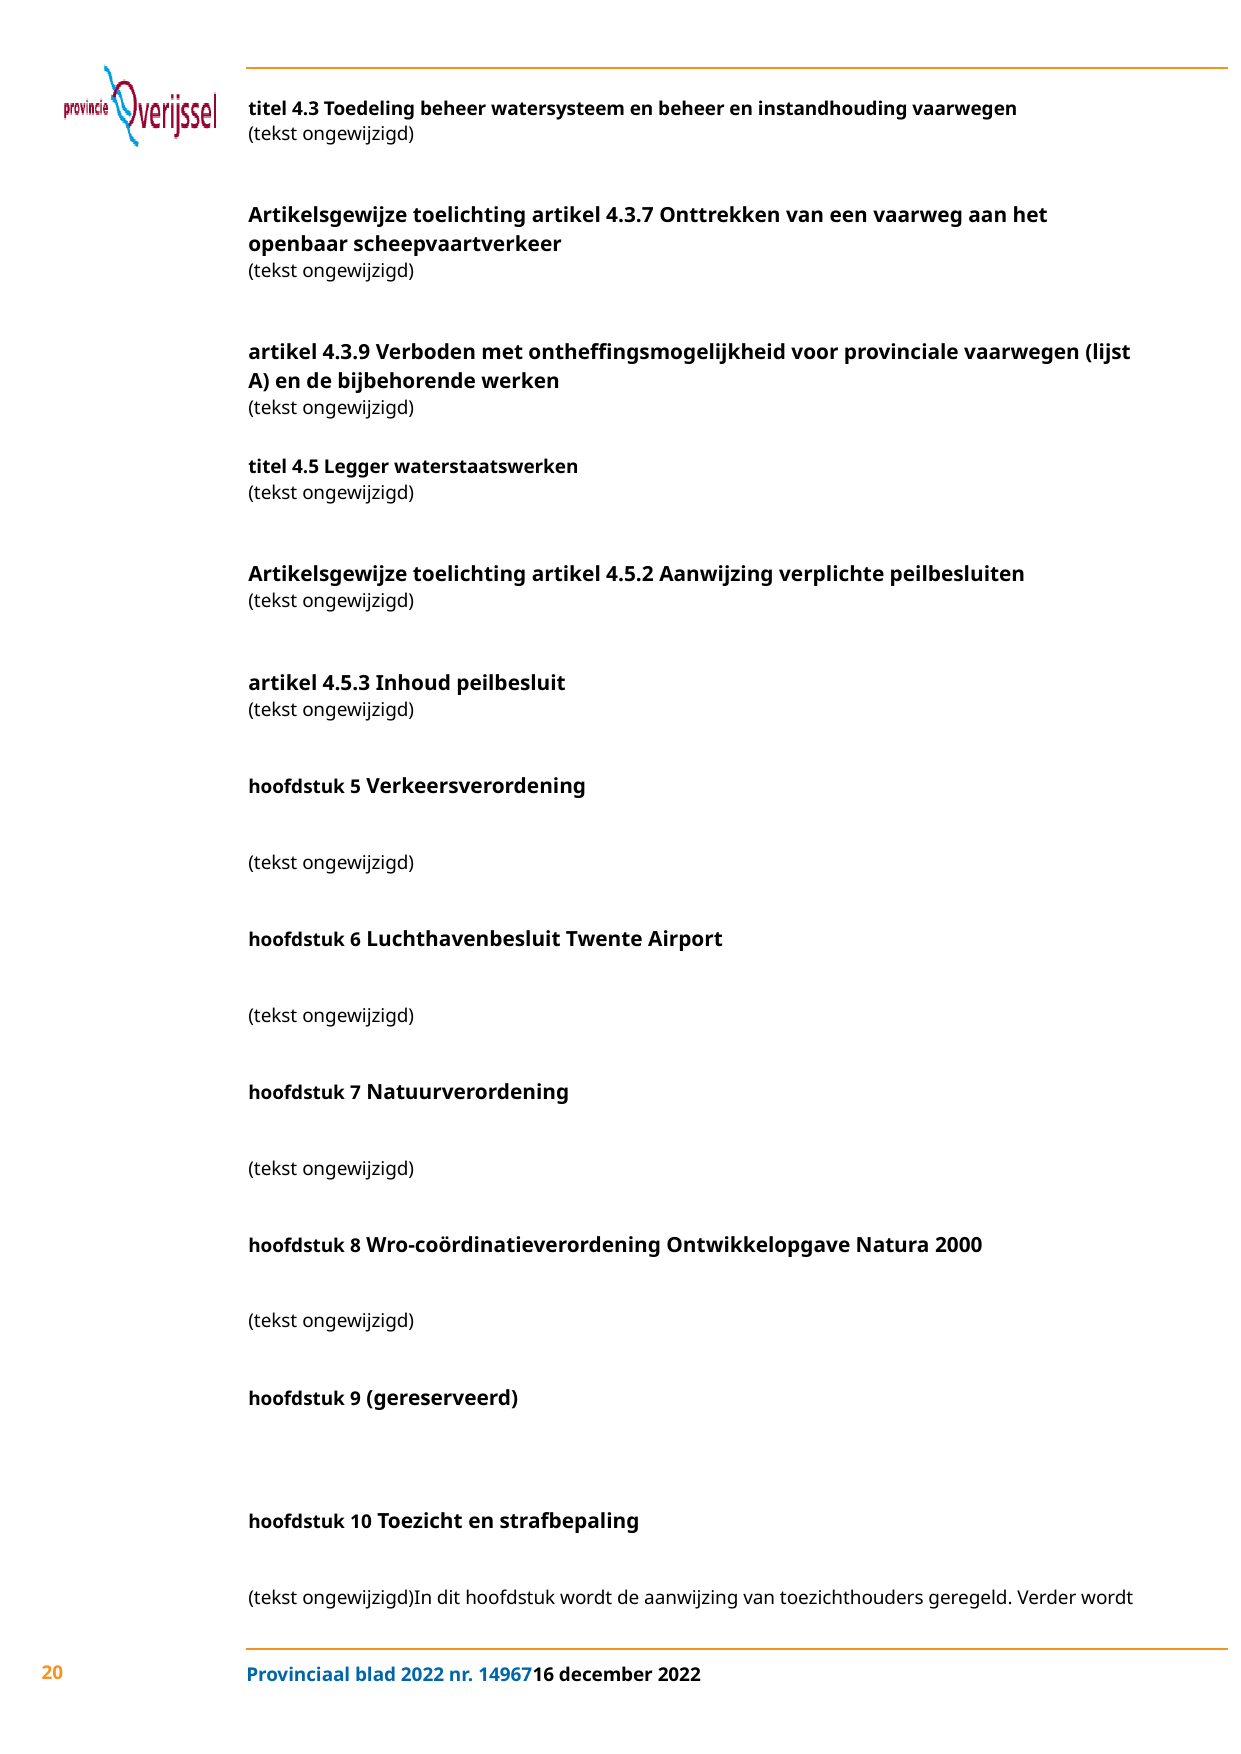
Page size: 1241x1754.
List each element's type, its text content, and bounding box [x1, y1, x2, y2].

picture [41, 47, 231, 172]
text hoofdstuk 9 (gereserveerd) [248, 1383, 1152, 1411]
text Artikelsgewijze toelichting artikel 4.3.7 Onttrekken van een vaarweg aan het openbaar scheepvaartverkeer [248, 201, 1152, 257]
text (tekst ongewijzigd) [248, 479, 1152, 505]
text hoofdstuk 8 Wro-coördinatieverordening Ontwikkelopgave Natura 2000 [248, 1230, 1152, 1258]
text (tekst ongewijzigd) [248, 696, 1152, 722]
text hoofdstuk 5 Verkeersverordening [248, 771, 1152, 800]
text (tekst ongewijzigd) [248, 588, 1152, 613]
text hoofdstuk 6 Luchthavenbesluit Twente Airport [248, 924, 1152, 953]
text (tekst ongewijzigd) [248, 1308, 1152, 1333]
text titel 4.5 Legger waterstaatswerken [248, 453, 1152, 479]
text (tekst ongewijzigd) [248, 1002, 1152, 1028]
text artikel 4.5.3 Inhoud peilbesluit [248, 668, 1152, 696]
text (tekst ongewijzigd)In dit hoofdstuk wordt de aanwijzing van toezichthouders geregeld. Verder wordt [248, 1584, 1152, 1610]
text artikel 4.3.9 Verboden met ontheffingsmogelijkheid voor provinciale vaarwegen (lijst A) en de bijbehorende werken [248, 337, 1152, 394]
text (tekst ongewijzigd) [248, 849, 1152, 875]
text (tekst ongewijzigd) [248, 1155, 1152, 1181]
text hoofdstuk 10 Toezicht en strafbepaling [248, 1506, 1152, 1535]
text (tekst ongewijzigd) [248, 394, 1152, 420]
text (tekst ongewijzigd) [248, 121, 1152, 146]
text titel 4.3 Toedeling beheer watersysteem en beheer en instandhouding vaarwegen [248, 95, 1152, 121]
text (tekst ongewijzigd) [248, 257, 1152, 283]
text Artikelsgewijze toelichting artikel 4.5.2 Aanwijzing verplichte peilbesluiten [248, 559, 1152, 588]
text hoofdstuk 7 Natuurverordening [248, 1077, 1152, 1106]
